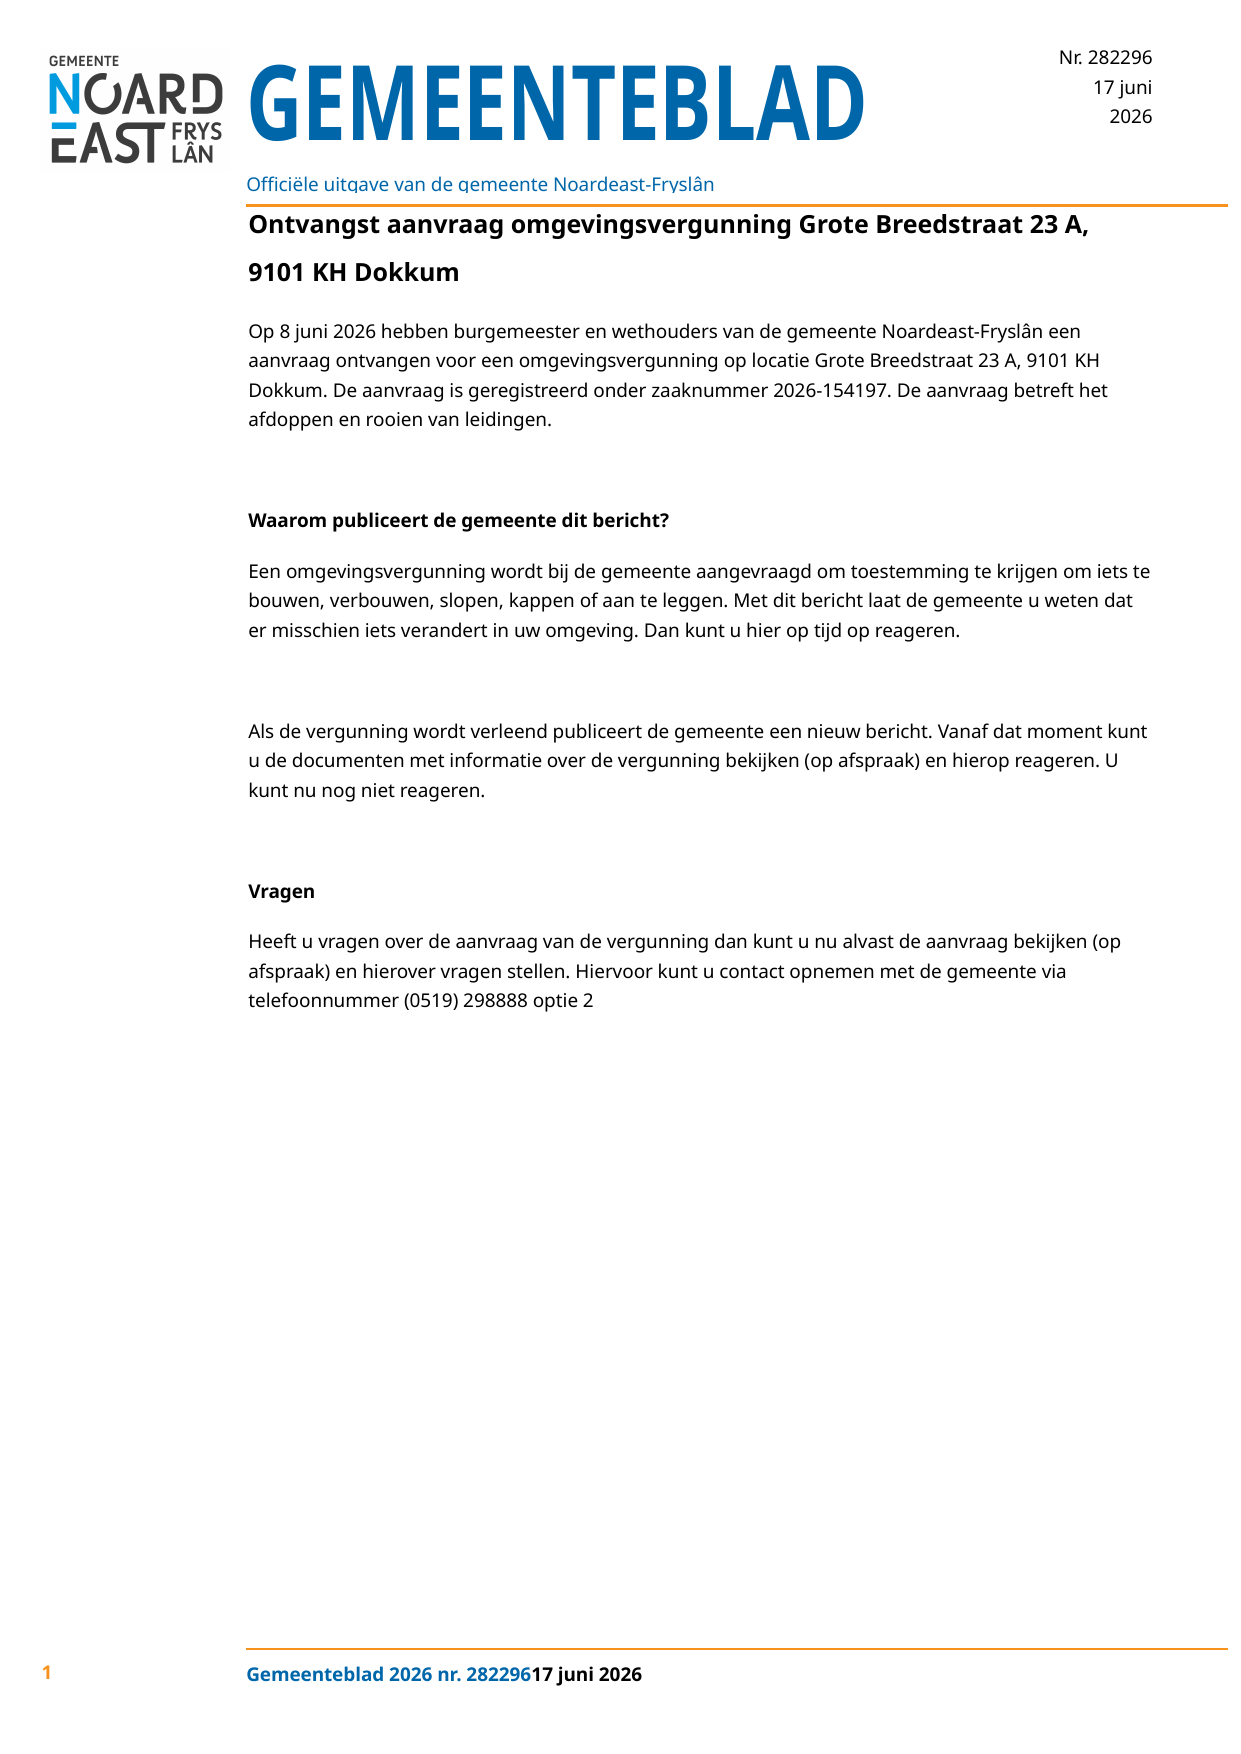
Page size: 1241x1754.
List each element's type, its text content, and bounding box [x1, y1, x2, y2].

text Heeft u vragen over de aanvraag van de vergunning dan kunt u nu alvast de aanvraag bekijken (op afspraak) en hierover vragen stellen. Hiervoor kunt u contact opnemen met de gemeente via telefoonnummer (0519) 298888 optie 2 [248, 928, 1152, 1013]
picture [41, 47, 231, 172]
text Vragen [248, 878, 1152, 904]
text Een omgevingsvergunning wordt bij de gemeente aangevraagd om toestemming te krijgen om iets te bouwen, verbouwen, slopen, kappen of aan te leggen. Met dit bericht laat de gemeente u weten dat er misschien iets verandert in uw omgeving. Dan kunt u hier op tijd op reageren. [248, 558, 1152, 643]
text Op 8 juni 2026 hebben burgemeester en wethouders van de gemeente Noardeast-Fryslân een aanvraag ontvangen voor een omgevingsvergunning op locatie Grote Breedstraat 23 A, 9101 KH Dokkum. De aanvraag is geregistreerd onder zaaknummer 2026-154197. De aanvraag betreft het afdoppen en rooien van leidingen. [248, 318, 1152, 432]
text Ontvangst aanvraag omgevingsvergunning Grote Breedstraat 23 A, 9101 KH Dokkum [248, 207, 1152, 288]
text Waarom publiceert de gemeente dit bericht? [248, 507, 1152, 533]
text Als de vergunning wordt verleend publiceert de gemeente een nieuw bericht. Vanaf dat moment kunt u de documenten met informatie over de vergunning bekijken (op afspraak) en hierop reageren. U kunt nu nog niet reageren. [248, 718, 1152, 803]
